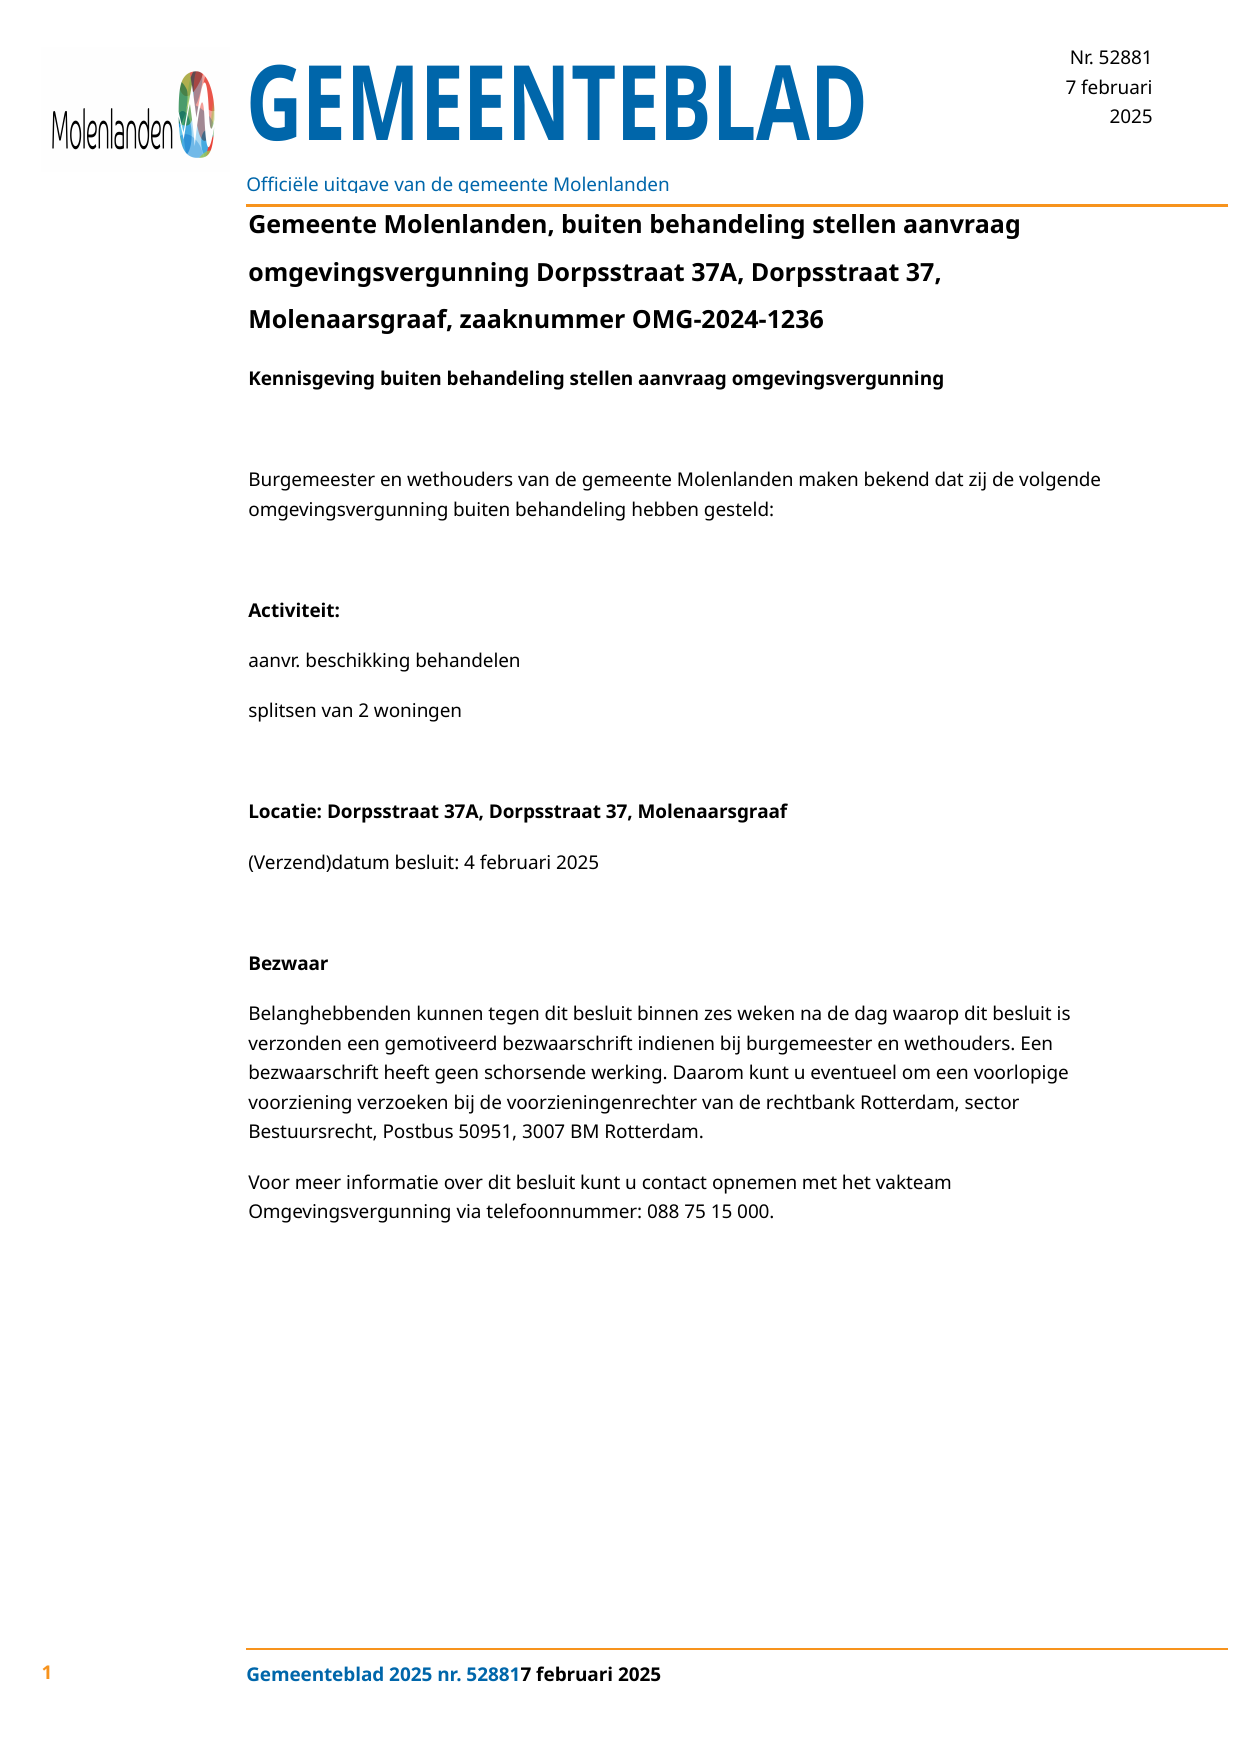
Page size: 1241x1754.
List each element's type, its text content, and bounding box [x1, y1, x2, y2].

text Belanghebbenden kunnen tegen dit besluit binnen zes weken na de dag waarop dit besluit is verzonden een gemotiveerd bezwaarschrift indienen bij burgemeester en wethouders. Een bezwaarschrift heeft geen schorsende werking. Daarom kunt u eventueel om een voorlopige voorziening verzoeken bij de voorzieningenrechter van de rechtbank Rotterdam, sector Bestuursrecht, Postbus 50951, 3007 BM Rotterdam. [248, 1000, 1152, 1144]
text Locatie: Dorpsstraat 37A, Dorpsstraat 37, Molenaarsgraaf [248, 798, 1152, 824]
text (Verzend)datum besluit: 4 februari 2025 [248, 849, 1152, 874]
text Kennisgeving buiten behandeling stellen aanvraag omgevingsvergunning [248, 366, 1152, 391]
text Gemeente Molenlanden, buiten behandeling stellen aanvraag omgevingsvergunning Dorpsstraat 37A, Dorpsstraat 37, Molenaarsgraaf, zaaknummer OMG-2024-1236 [248, 207, 1152, 336]
text Bezwaar [248, 950, 1152, 975]
text Voor meer informatie over dit besluit kunt u contact opnemen met het vakteam Omgevingsvergunning via telefoonnummer: 088 75 15 000. [248, 1169, 1152, 1224]
text Burgemeester en wethouders van de gemeente Molenlanden maken bekend dat zij de volgende omgevingsvergunning buiten behandeling hebben gesteld: [248, 466, 1152, 522]
text splitsen van 2 woningen [248, 698, 1152, 723]
text aanvr. beschikking behandelen [248, 647, 1152, 673]
picture [41, 47, 231, 172]
text Activiteit: [248, 597, 1152, 622]
